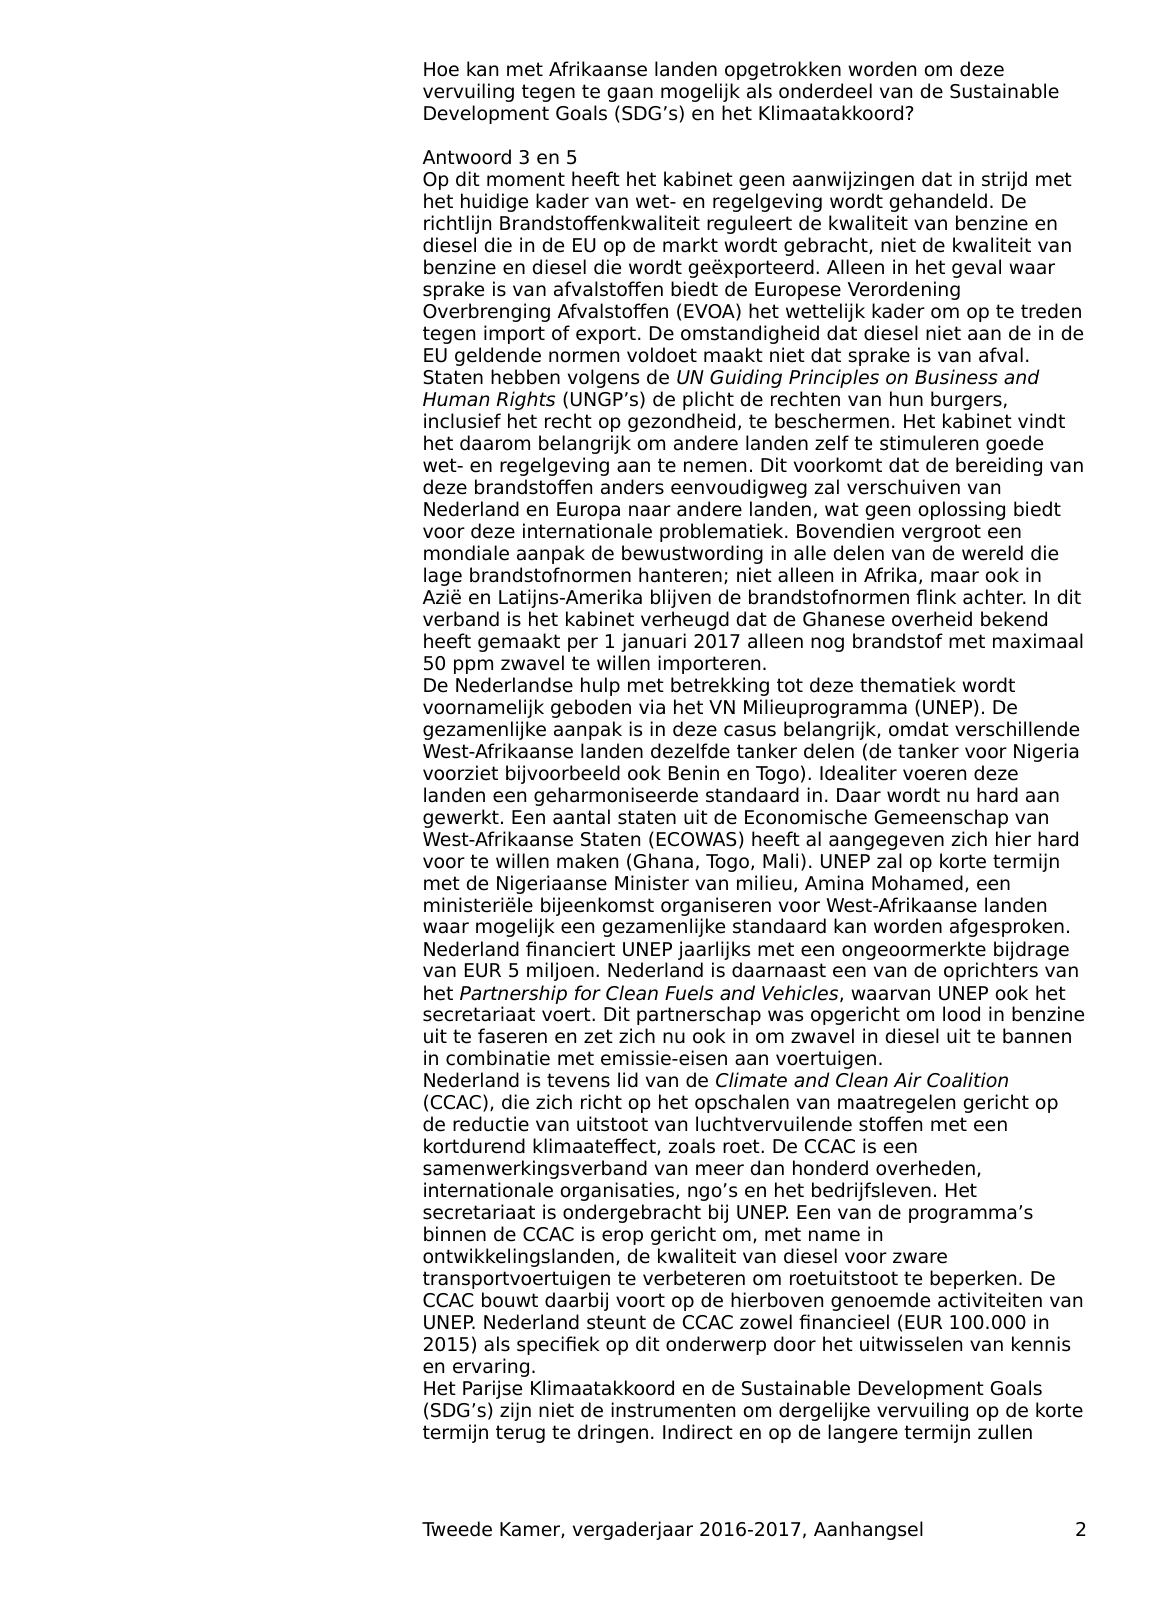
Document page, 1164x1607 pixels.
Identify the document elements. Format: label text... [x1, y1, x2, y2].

text Staten hebben volgens de UN Guiding Principles on Business and Human Rights (UNGP’s) de plicht de rechten van hun burgers, inclusief het recht op gezondheid, te beschermen. Het kabinet vindt het daarom belangrijk om andere landen zelf te stimuleren goede wet- en regelgeving aan te nemen. Dit voorkomt dat de bereiding van deze brandstoffen anders eenvoudigweg zal verschuiven van Nederland en Europa naar andere landen, wat geen oplossing biedt voor deze internationale problematiek. Bovendien vergroot een mondiale aanpak de bewustwording in alle delen van de wereld die lage brandstofnormen hanteren; niet alleen in Afrika, maar ook in Azië en Latijns-Amerika blijven de brandstofnormen flink achter. In dit verband is het kabinet verheugd dat de Ghanese overheid bekend heeft gemaakt per 1 januari 2017 alleen nog brandstof met maximaal 50 ppm zwavel te willen importeren. [422, 367, 1087, 675]
text Antwoord 3 en 5 [422, 147, 1087, 169]
text Nederland financiert UNEP jaarlijks met een ongeoormerkte bijdrage van EUR 5 miljoen. Nederland is daarnaast een van de oprichters van het Partnership for Clean Fuels and Vehicles, waarvan UNEP ook het secretariaat voert. Dit partnerschap was opgericht om lood in benzine uit te faseren en zet zich nu ook in om zwavel in diesel uit te bannen in combinatie met emissie-eisen aan voertuigen. [422, 938, 1087, 1070]
text Hoe kan met Afrikaanse landen opgetrokken worden om deze vervuiling tegen te gaan mogelijk als onderdeel van de Sustainable Development Goals (SDG’s) en het Klimaatakkoord? [422, 59, 1087, 125]
text Op dit moment heeft het kabinet geen aanwijzingen dat in strijd met het huidige kader van wet- en regelgeving wordt gehandeld. De richtlijn Brandstoffenkwaliteit reguleert de kwaliteit van benzine en diesel die in de EU op de markt wordt gebracht, niet de kwaliteit van benzine en diesel die wordt geëxporteerd. Alleen in het geval waar sprake is van afvalstoffen biedt de Europese Verordening Overbrenging Afvalstoffen (EVOA) het wettelijk kader om op te treden tegen import of export. De omstandigheid dat diesel niet aan de in de EU geldende normen voldoet maakt niet dat sprake is van afval. [422, 169, 1087, 367]
text Nederland is tevens lid van de Climate and Clean Air Coalition (CCAC), die zich richt op het opschalen van maatregelen gericht op de reductie van uitstoot van luchtvervuilende stoffen met een kortdurend klimaateffect, zoals roet. De CCAC is een samenwerkingsverband van meer dan honderd overheden, internationale organisaties, ngo’s en het bedrijfsleven. Het secretariaat is ondergebracht bij UNEP. Een van de programma’s binnen de CCAC is erop gericht om, met name in ontwikkelingslanden, de kwaliteit van diesel voor zware transportvoertuigen te verbeteren om roetuitstoot te beperken. De CCAC bouwt daarbij voort op de hierboven genoemde activiteiten van UNEP. Nederland steunt de CCAC zowel financieel (EUR 100.000 in 2015) als specifiek op dit onderwerp door het uitwisselen van kennis en ervaring. [422, 1070, 1087, 1378]
text Het Parijse Klimaatakkoord en de Sustainable Development Goals (SDG’s) zijn niet de instrumenten om dergelijke vervuiling op de korte termijn terug te dringen. Indirect en op de langere termijn zullen [422, 1378, 1087, 1444]
text De Nederlandse hulp met betrekking tot deze thematiek wordt voornamelijk geboden via het VN Milieuprogramma (UNEP). De gezamenlijke aanpak is in deze casus belangrijk, omdat verschillende West-Afrikaanse landen dezelfde tanker delen (de tanker voor Nigeria voorziet bijvoorbeeld ook Benin en Togo). Idealiter voeren deze landen een geharmoniseerde standaard in. Daar wordt nu hard aan gewerkt. Een aantal staten uit de Economische Gemeenschap van West-Afrikaanse Staten (ECOWAS) heeft al aangegeven zich hier hard voor te willen maken (Ghana, Togo, Mali). UNEP zal op korte termijn met de Nigeriaanse Minister van milieu, Amina Mohamed, een ministeriële bijeenkomst organiseren voor West-Afrikaanse landen waar mogelijk een gezamenlijke standaard kan worden afgesproken. [422, 675, 1087, 938]
